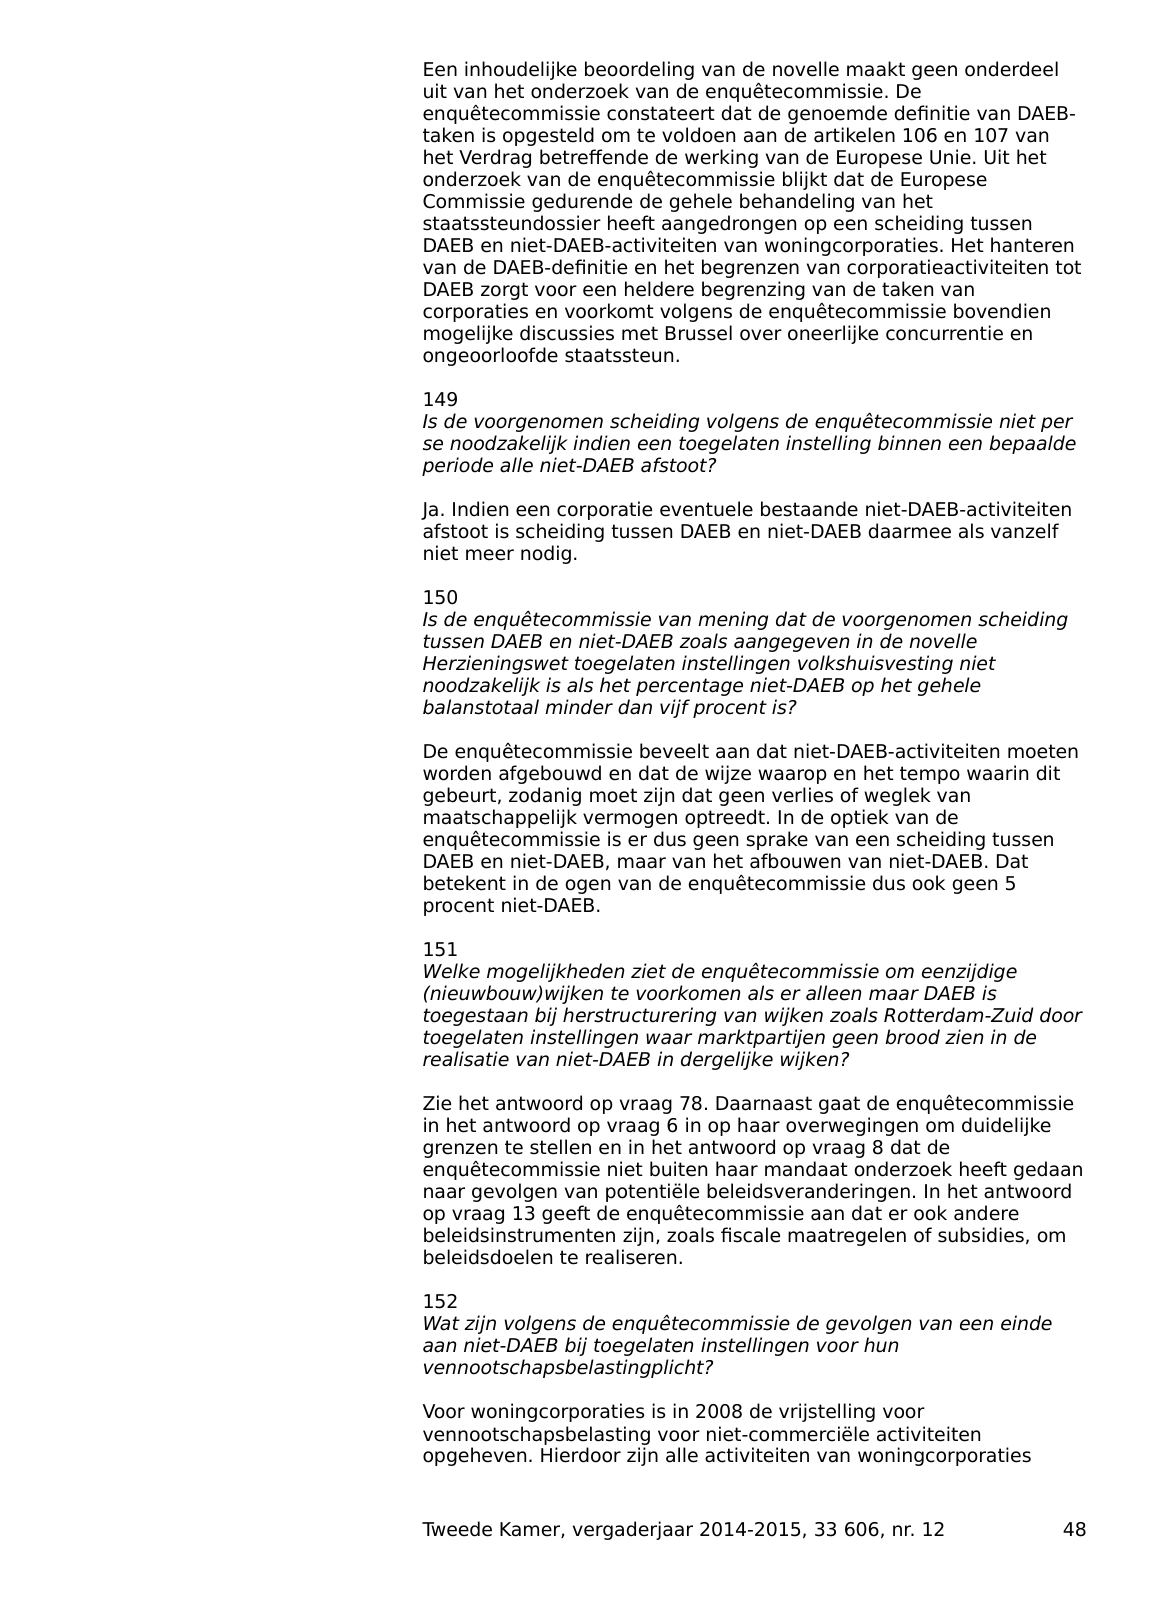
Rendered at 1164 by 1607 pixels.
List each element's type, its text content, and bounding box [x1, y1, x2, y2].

text 149 [422, 389, 1087, 411]
text 150 [422, 587, 1087, 609]
text Voor woningcorporaties is in 2008 de vrijstelling voor vennootschapsbelasting voor niet-commerciële activiteiten opgeheven. Hierdoor zijn alle activiteiten van woningcorporaties [422, 1401, 1087, 1467]
text 151 [422, 939, 1087, 961]
text Is de enquêtecommissie van mening dat de voorgenomen scheiding tussen DAEB en niet-DAEB zoals aangegeven in de novelle Herzieningswet toegelaten instellingen volkshuisvesting niet noodzakelijk is als het percentage niet-DAEB op het gehele balanstotaal minder dan vijf procent is? [422, 609, 1087, 719]
text De enquêtecommissie beveelt aan dat niet-DAEB-activiteiten moeten worden afgebouwd en dat de wijze waarop en het tempo waarin dit gebeurt, zodanig moet zijn dat geen verlies of weglek van maatschappelijk vermogen optreedt. In de optiek van de enquêtecommissie is er dus geen sprake van een scheiding tussen DAEB en niet-DAEB, maar van het afbouwen van niet-DAEB. Dat betekent in de ogen van de enquêtecommissie dus ook geen 5 procent niet-DAEB. [422, 741, 1087, 917]
text Een inhoudelijke beoordeling van de novelle maakt geen onderdeel uit van het onderzoek van de enquêtecommissie. De enquêtecommissie constateert dat de genoemde definitie van DAEB-taken is opgesteld om te voldoen aan de artikelen 106 en 107 van het Verdrag betreffende de werking van de Europese Unie. Uit het onderzoek van de enquêtecommissie blijkt dat de Europese Commissie gedurende de gehele behandeling van het staatssteundossier heeft aangedrongen op een scheiding tussen DAEB en niet-DAEB-activiteiten van woningcorporaties. Het hanteren van de DAEB-definitie en het begrenzen van corporatieactiviteiten tot DAEB zorgt voor een heldere begrenzing van de taken van corporaties en voorkomt volgens de enquêtecommissie bovendien mogelijke discussies met Brussel over oneerlijke concurrentie en ongeoorloofde staatssteun. [422, 59, 1087, 367]
text Ja. Indien een corporatie eventuele bestaande niet-DAEB-activiteiten afstoot is scheiding tussen DAEB en niet-DAEB daarmee als vanzelf niet meer nodig. [422, 499, 1087, 565]
text 152 [422, 1291, 1087, 1313]
text Is de voorgenomen scheiding volgens de enquêtecommissie niet per se noodzakelijk indien een toegelaten instelling binnen een bepaalde periode alle niet-DAEB afstoot? [422, 411, 1087, 477]
text Welke mogelijkheden ziet de enquêtecommissie om eenzijdige (nieuwbouw)wijken te voorkomen als er alleen maar DAEB is toegestaan bij herstructurering van wijken zoals Rotterdam-Zuid door toegelaten instellingen waar marktpartijen geen brood zien in de realisatie van niet-DAEB in dergelijke wijken? [422, 961, 1087, 1071]
text Zie het antwoord op vraag 78. Daarnaast gaat de enquêtecommissie in het antwoord op vraag 6 in op haar overwegingen om duidelijke grenzen te stellen en in het antwoord op vraag 8 dat de enquêtecommissie niet buiten haar mandaat onderzoek heeft gedaan naar gevolgen van potentiële beleidsveranderingen. In het antwoord op vraag 13 geeft de enquêtecommissie aan dat er ook andere beleidsinstrumenten zijn, zoals fiscale maatregelen of subsidies, om beleidsdoelen te realiseren. [422, 1093, 1087, 1269]
text Wat zijn volgens de enquêtecommissie de gevolgen van een einde aan niet-DAEB bij toegelaten instellingen voor hun vennootschapsbelastingplicht? [422, 1313, 1087, 1379]
